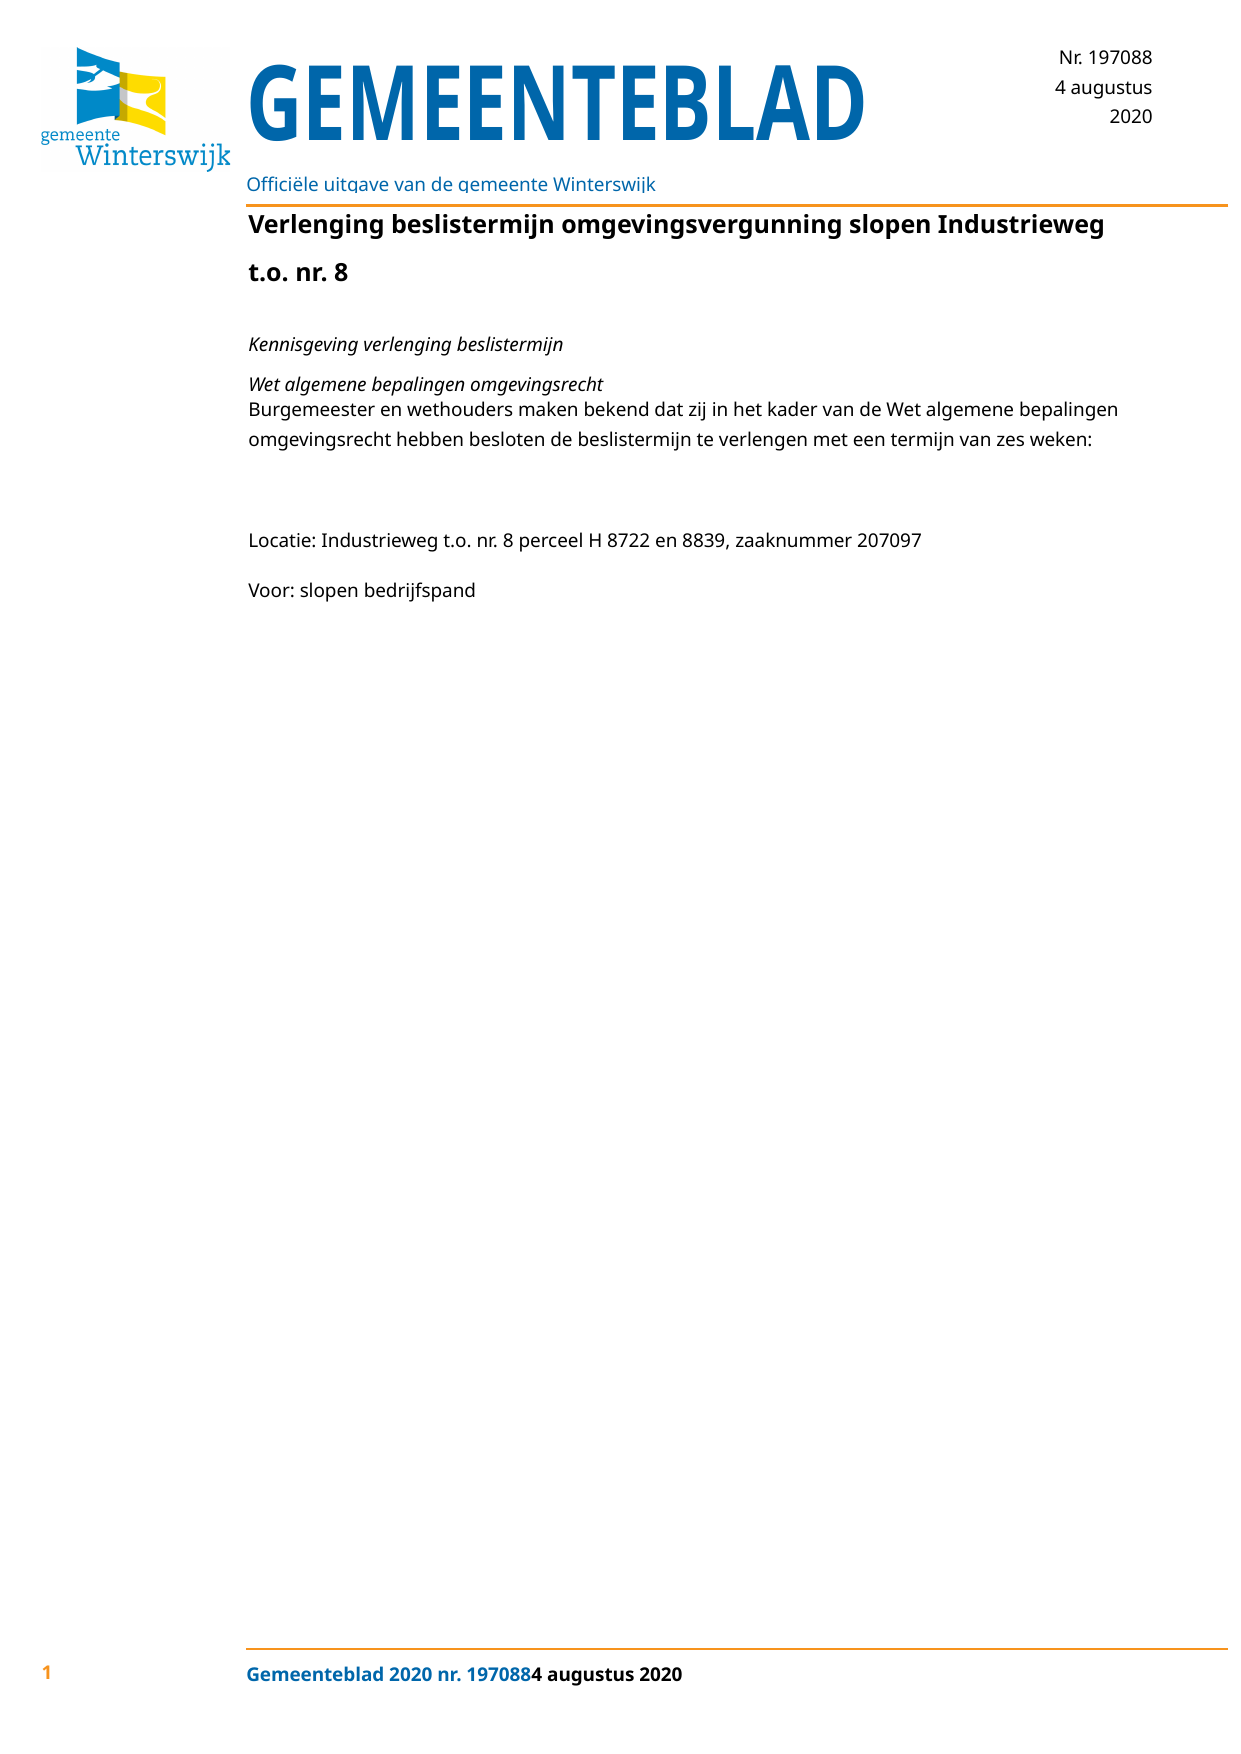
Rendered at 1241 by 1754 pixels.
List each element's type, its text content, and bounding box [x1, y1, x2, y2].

text Wet algemene bepalingen omgevingsrecht [248, 371, 1152, 396]
text Voor: slopen bedrijfspand [248, 577, 1152, 603]
text Kennisgeving verlenging beslistermijn [248, 331, 1152, 357]
picture [41, 47, 231, 172]
text Burgemeester en wethouders maken bekend dat zij in het kader van de Wet algemene bepalingen omgevingsrecht hebben besloten de beslistermijn te verlengen met een termijn van zes weken: [248, 396, 1152, 452]
text Locatie: Industrieweg t.o. nr. 8 perceel H 8722 en 8839, zaaknummer 207097 [248, 527, 1152, 553]
picture [225, 153, 231, 162]
text Verlenging beslistermijn omgevingsvergunning slopen Industrieweg t.o. nr. 8 [248, 207, 1152, 288]
